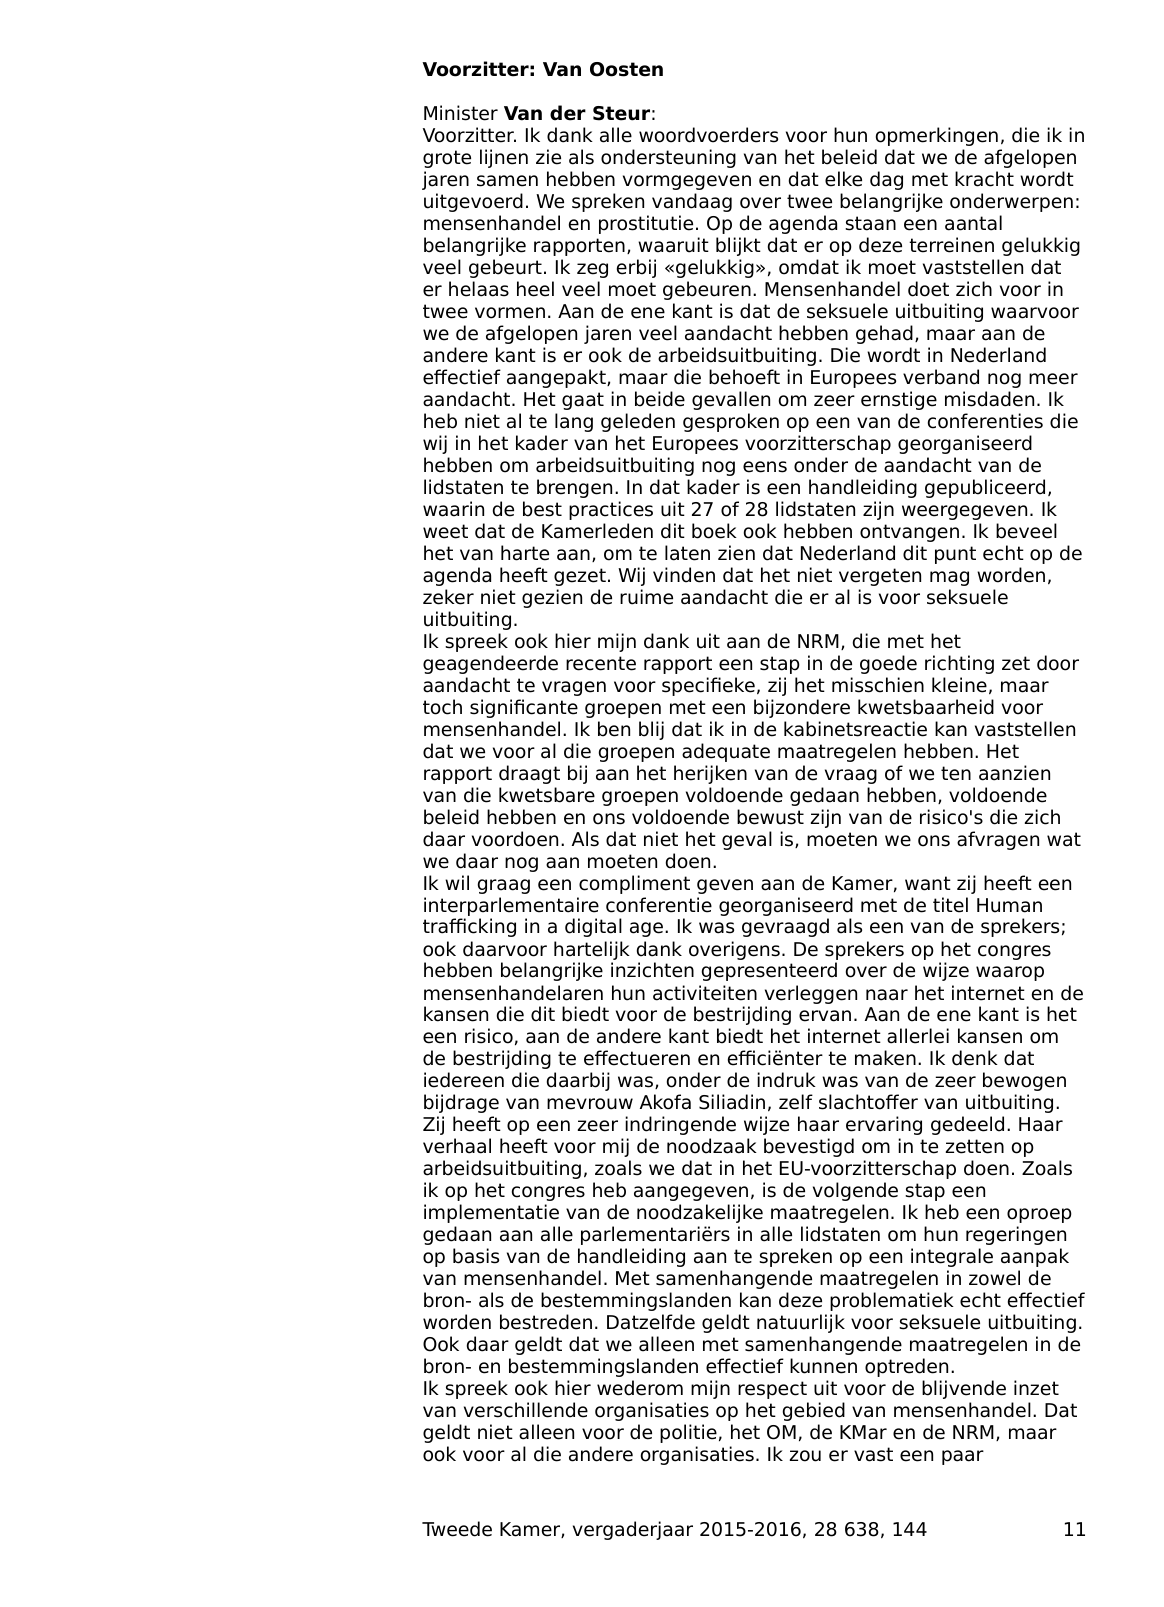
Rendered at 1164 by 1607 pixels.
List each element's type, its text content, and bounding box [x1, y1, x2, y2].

text Ik spreek ook hier wederom mijn respect uit voor de blijvende inzet van verschillende organisaties op het gebied van mensenhandel. Dat geldt niet alleen voor de politie, het OM, de KMar en de NRM, maar ook voor al die andere organisaties. Ik zou er vast een paar [422, 1378, 1087, 1466]
text Ik wil graag een compliment geven aan de Kamer, want zij heeft een interparlementaire conferentie georganiseerd met de titel Human trafficking in a digital age. Ik was gevraagd als een van de sprekers; ook daarvoor hartelijk dank overigens. De sprekers op het congres hebben belangrijke inzichten gepresenteerd over de wijze waarop mensenhandelaren hun activiteiten verleggen naar het internet en de kansen die dit biedt voor de bestrijding ervan. Aan de ene kant is het een risico, aan de andere kant biedt het internet allerlei kansen om de bestrijding te effectueren en efficiënter te maken. Ik denk dat iedereen die daarbij was, onder de indruk was van de zeer bewogen bijdrage van mevrouw Akofa Siliadin, zelf slachtoffer van uitbuiting. Zij heeft op een zeer indringende wijze haar ervaring gedeeld. Haar verhaal heeft voor mij de noodzaak bevestigd om in te zetten op arbeidsuitbuiting, zoals we dat in het EU-voorzitterschap doen. Zoals ik op het congres heb aangegeven, is de volgende stap een implementatie van de noodzakelijke maatregelen. Ik heb een oproep gedaan aan alle parlementariërs in alle lidstaten om hun regeringen op basis van de handleiding aan te spreken op een integrale aanpak van mensenhandel. Met samenhangende maatregelen in zowel de bron- als de bestemmingslanden kan deze problematiek echt effectief worden bestreden. Datzelfde geldt natuurlijk voor seksuele uitbuiting. Ook daar geldt dat we alleen met samenhangende maatregelen in de bron- en bestemmingslanden effectief kunnen optreden. [422, 872, 1087, 1378]
text Minister Van der Steur: [422, 103, 1087, 125]
text Voorzitter. Ik dank alle woordvoerders voor hun opmerkingen, die ik in grote lijnen zie als ondersteuning van het beleid dat we de afgelopen jaren samen hebben vormgegeven en dat elke dag met kracht wordt uitgevoerd. We spreken vandaag over twee belangrijke onderwerpen: mensenhandel en prostitutie. Op de agenda staan een aantal belangrijke rapporten, waaruit blijkt dat er op deze terreinen gelukkig veel gebeurt. Ik zeg erbij «gelukkig», omdat ik moet vaststellen dat er helaas heel veel moet gebeuren. Mensenhandel doet zich voor in twee vormen. Aan de ene kant is dat de seksuele uitbuiting waarvoor we de afgelopen jaren veel aandacht hebben gehad, maar aan de andere kant is er ook de arbeidsuitbuiting. Die wordt in Nederland effectief aangepakt, maar die behoeft in Europees verband nog meer aandacht. Het gaat in beide gevallen om zeer ernstige misdaden. Ik heb niet al te lang geleden gesproken op een van de conferenties die wij in het kader van het Europees voorzitterschap georganiseerd hebben om arbeidsuitbuiting nog eens onder de aandacht van de lidstaten te brengen. In dat kader is een handleiding gepubliceerd, waarin de best practices uit 27 of 28 lidstaten zijn weergegeven. Ik weet dat de Kamerleden dit boek ook hebben ontvangen. Ik beveel het van harte aan, om te laten zien dat Nederland dit punt echt op de agenda heeft gezet. Wij vinden dat het niet vergeten mag worden, zeker niet gezien de ruime aandacht die er al is voor seksuele uitbuiting. [422, 125, 1087, 631]
text Ik spreek ook hier mijn dank uit aan de NRM, die met het geagendeerde recente rapport een stap in de goede richting zet door aandacht te vragen voor specifieke, zij het misschien kleine, maar toch significante groepen met een bijzondere kwetsbaarheid voor mensenhandel. Ik ben blij dat ik in de kabinetsreactie kan vaststellen dat we voor al die groepen adequate maatregelen hebben. Het rapport draagt bij aan het herijken van de vraag of we ten aanzien van die kwetsbare groepen voldoende gedaan hebben, voldoende beleid hebben en ons voldoende bewust zijn van de risico's die zich daar voordoen. Als dat niet het geval is, moeten we ons afvragen wat we daar nog aan moeten doen. [422, 631, 1087, 872]
subtitle Voorzitter: Van Oosten [422, 59, 1087, 81]
